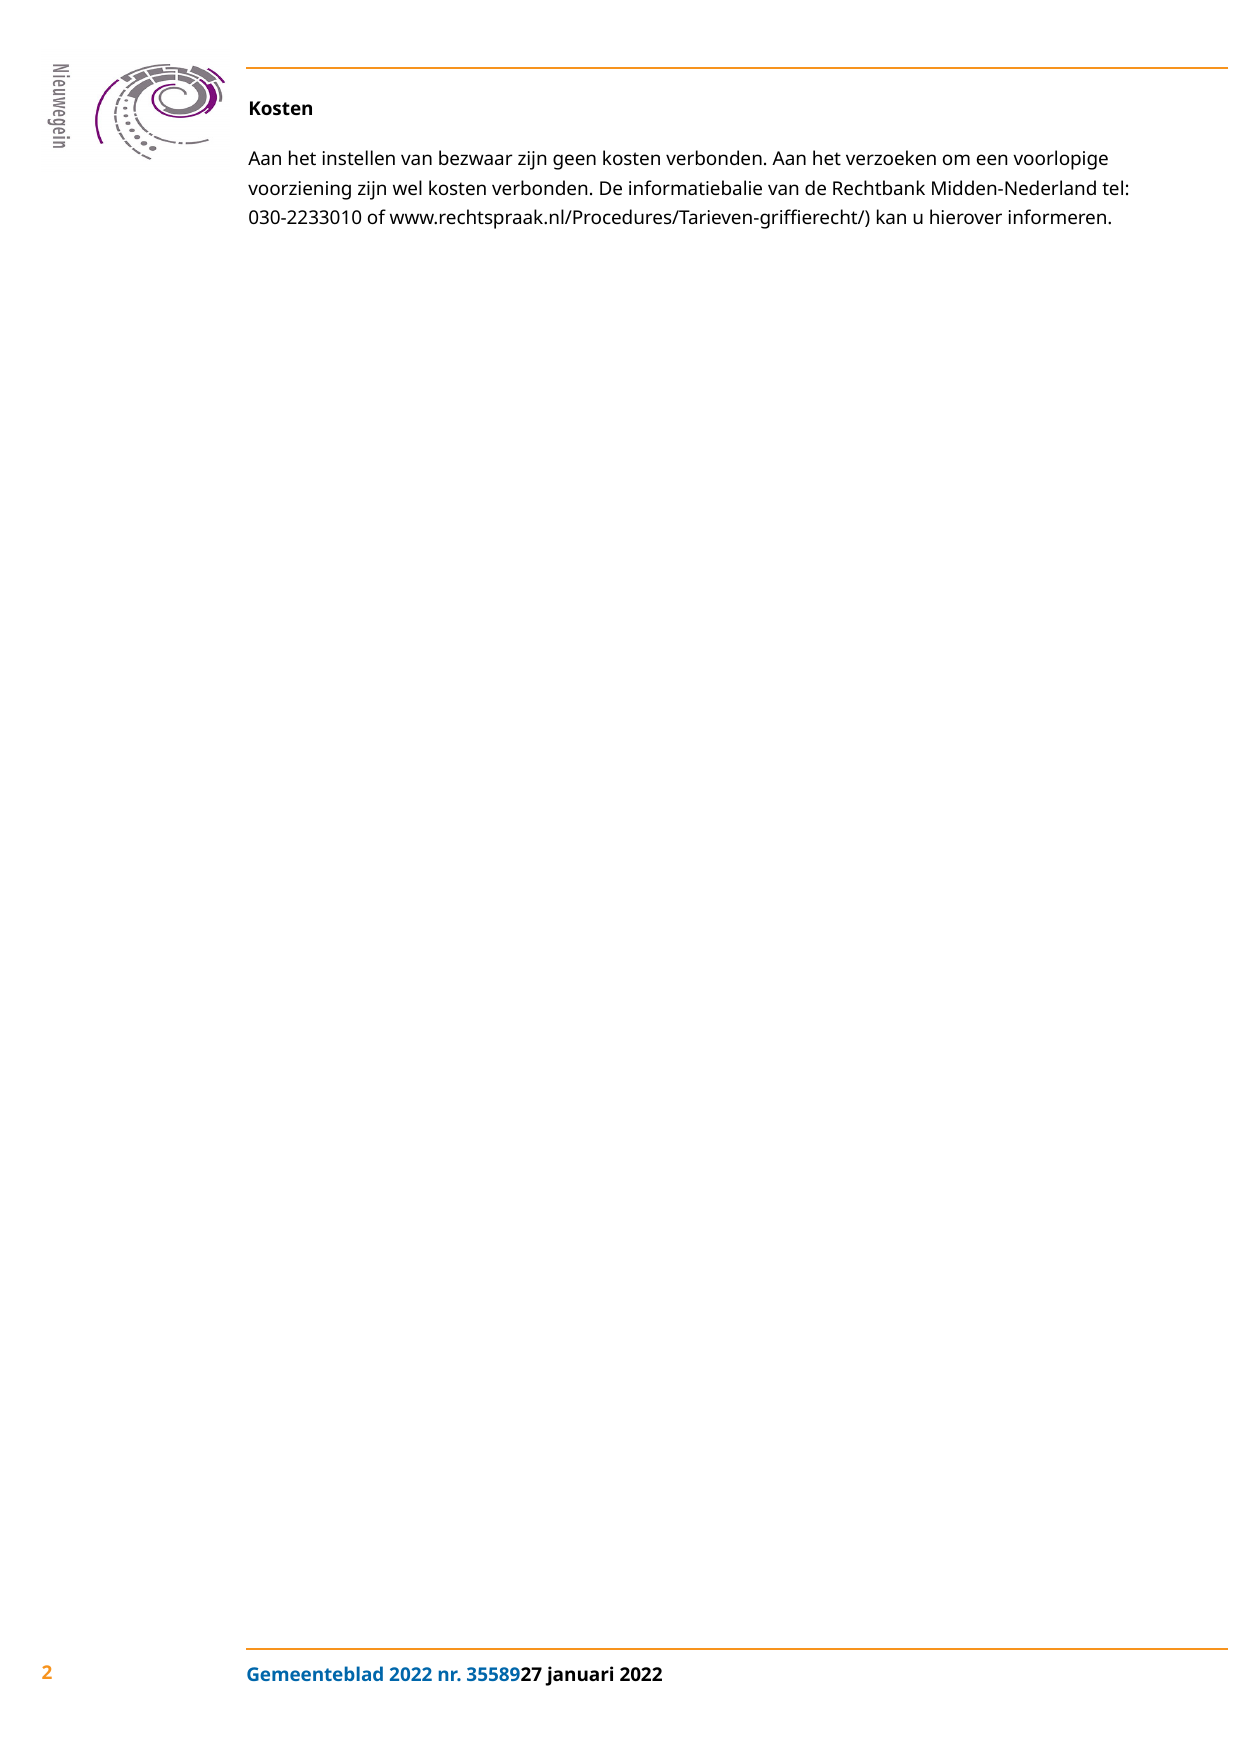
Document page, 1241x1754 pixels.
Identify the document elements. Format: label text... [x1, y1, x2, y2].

picture [41, 47, 231, 172]
text Aan het instellen van bezwaar zijn geen kosten verbonden. Aan het verzoeken om een voorlopige voorziening zijn wel kosten verbonden. De informatiebalie van de Rechtbank Midden-Nederland tel: 030-2233010 of www.rechtspraak.nl/Procedures/Tarieven-griffierecht/) kan u hierover informeren. [248, 145, 1152, 230]
text Kosten [248, 95, 1152, 121]
